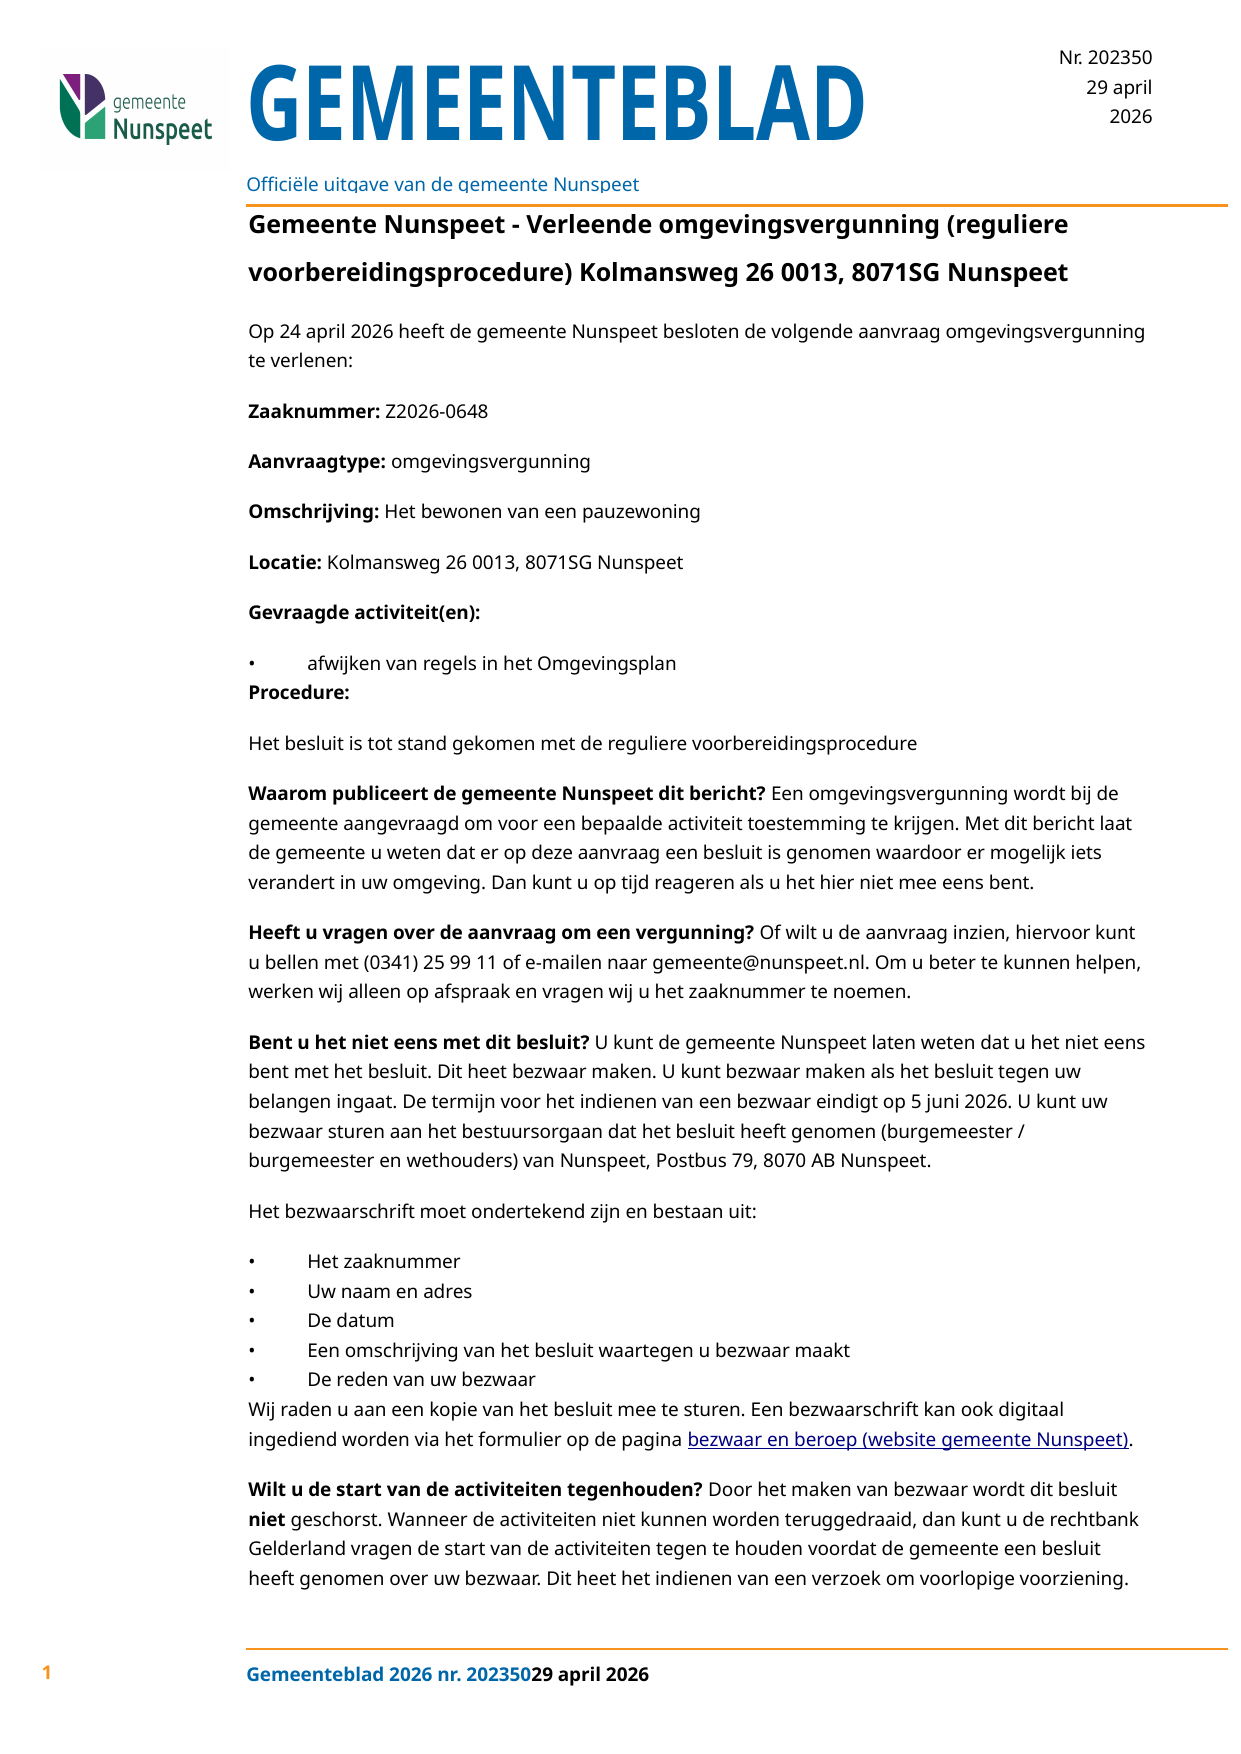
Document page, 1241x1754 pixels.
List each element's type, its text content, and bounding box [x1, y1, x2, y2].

list Een omschrijving van het besluit waartegen u bezwaar maakt [248, 1337, 1152, 1363]
text Locatie: Kolmansweg 26 0013, 8071SG Nunspeet [248, 549, 1152, 575]
text Zaaknummer: Z2026-0648 [248, 398, 1152, 424]
list afwijken van regels in het Omgevingsplan [248, 650, 1152, 676]
list Het zaaknummer [248, 1248, 1152, 1274]
text Gemeente Nunspeet - Verleende omgevingsvergunning (reguliere voorbereidingsprocedure) Kolmansweg 26 0013, 8071SG Nunspeet [248, 207, 1152, 288]
picture [41, 47, 231, 172]
text Waarom publiceert de gemeente Nunspeet dit bericht? Een omgevingsvergunning wordt bij de gemeente aangevraagd om voor een bepaalde activiteit toestemming te krijgen. Met dit bericht laat de gemeente u weten dat er op deze aanvraag een besluit is genomen waardoor er mogelijk iets verandert in uw omgeving. Dan kunt u op tijd reageren als u het hier niet mee eens bent. [248, 780, 1152, 895]
text Wilt u de start van de activiteiten tegenhouden? Door het maken van bezwaar wordt dit besluit niet geschorst. Wanneer de activiteiten niet kunnen worden teruggedraaid, dan kunt u de rechtbank Gelderland vragen de start van de activiteiten tegen te houden voordat de gemeente een besluit heeft genomen over uw bezwaar. Dit heet het indienen van een verzoek om voorlopige voorziening. [248, 1476, 1152, 1591]
list De reden van uw bezwaar [248, 1367, 1152, 1392]
text Heeft u vragen over de aanvraag om een vergunning? Of wilt u de aanvraag inzien, hiervoor kunt u bellen met (0341) 25 99 11 of e-mailen naar gemeente@nunspeet.nl. Om u beter te kunnen helpen, werken wij alleen op afspraak en vragen wij u het zaaknummer te noemen. [248, 919, 1152, 1004]
text Het bezwaarschrift moet ondertekend zijn en bestaan uit: [248, 1198, 1152, 1224]
text Omschrijving: Het bewonen van een pauzewoning [248, 499, 1152, 524]
list Uw naam en adres [248, 1278, 1152, 1304]
text Aanvraagtype: omgevingsvergunning [248, 448, 1152, 474]
text Gevraagde activiteit(en): [248, 599, 1152, 625]
list De datum [248, 1307, 1152, 1333]
text Wij raden u aan een kopie van het besluit mee te sturen. Een bezwaarschrift kan ook digitaal ingediend worden via het formulier op de pagina bezwaar en beroep (website gemeente Nunspeet). [248, 1396, 1152, 1452]
text Het besluit is tot stand gekomen met de reguliere voorbereidingsprocedure [248, 730, 1152, 756]
text Op 24 april 2026 heeft de gemeente Nunspeet besloten de volgende aanvraag omgevingsvergunning te verlenen: [248, 318, 1152, 373]
text Procedure: [248, 679, 1152, 705]
text Bent u het niet eens met dit besluit? U kunt de gemeente Nunspeet laten weten dat u het niet eens bent met het besluit. Dit heet bezwaar maken. U kunt bezwaar maken als het besluit tegen uw belangen ingaat. De termijn voor het indienen van een bezwaar eindigt op 5 juni 2026. U kunt uw bezwaar sturen aan het bestuursorgaan dat het besluit heeft genomen (burgemeester / burgemeester en wethouders) van Nunspeet, Postbus 79, 8070 AB Nunspeet. [248, 1029, 1152, 1173]
